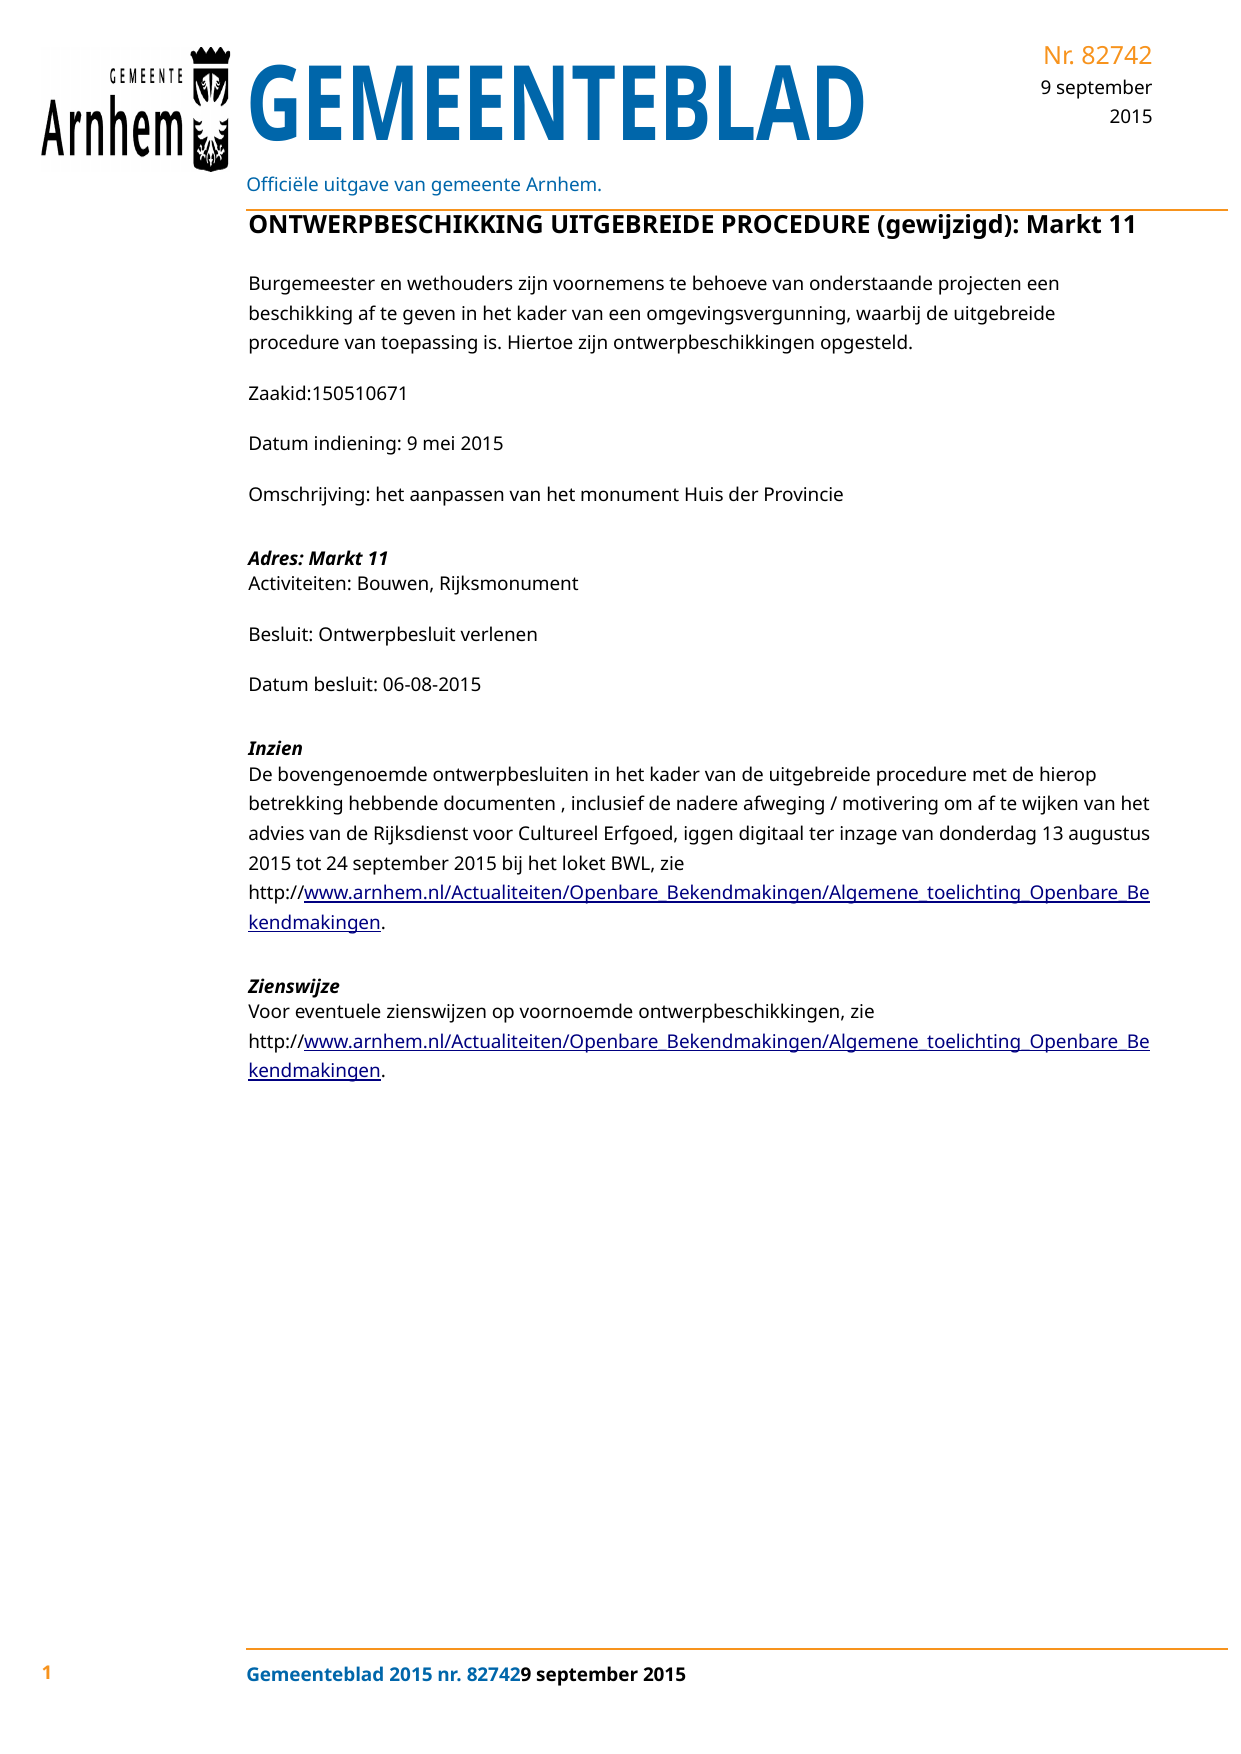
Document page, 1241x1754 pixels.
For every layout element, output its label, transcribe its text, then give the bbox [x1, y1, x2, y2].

text Adres: Markt 11 [248, 545, 1152, 570]
text Zaakid:150510671 [248, 380, 1152, 406]
text Besluit: Ontwerpbesluit verlenen [248, 621, 1152, 647]
text Burgemeester en wethouders zijn voornemens te behoeve van onderstaande projecten een beschikking af te geven in het kader van een omgevingsvergunning, waarbij de uitgebreide procedure van toepassing is. Hiertoe zijn ontwerpbeschikkingen opgesteld. [248, 270, 1152, 355]
text De bovengenoemde ontwerpbesluiten in het kader van de uitgebreide procedure met de hierop betrekking hebbende documenten , inclusief de nadere afweging / motivering om af te wijken van het advies van de Rijksdienst voor Cultureel Erfgoed, iggen digitaal ter inzage van donderdag 13 augustus 2015 tot 24 september 2015 bij het loket BWL, zie http://www.arnhem.nl/Actualiteiten/Openbare_Bekendmakingen/Algemene_toelichting_Openbare_Bekendmakingen. [248, 761, 1152, 934]
text Datum besluit: 06-08-2015 [248, 671, 1152, 697]
text ONTWERPBESCHIKKING UITGEBREIDE PROCEDURE (gewijzigd): Markt 11 [248, 211, 1152, 241]
text Activiteiten: Bouwen, Rijksmonument [248, 570, 1152, 596]
text Inzien [248, 735, 1152, 761]
text Zienswijze [248, 973, 1152, 998]
picture [41, 47, 231, 172]
text Voor eventuele zienswijzen op voornoemde ontwerpbeschikkingen, zie http://www.arnhem.nl/Actualiteiten/Openbare_Bekendmakingen/Algemene_toelichting_Openbare_Bekendmakingen. [248, 998, 1152, 1083]
text Omschrijving: het aanpassen van het monument Huis der Provincie [248, 481, 1152, 506]
text Datum indiening: 9 mei 2015 [248, 430, 1152, 456]
